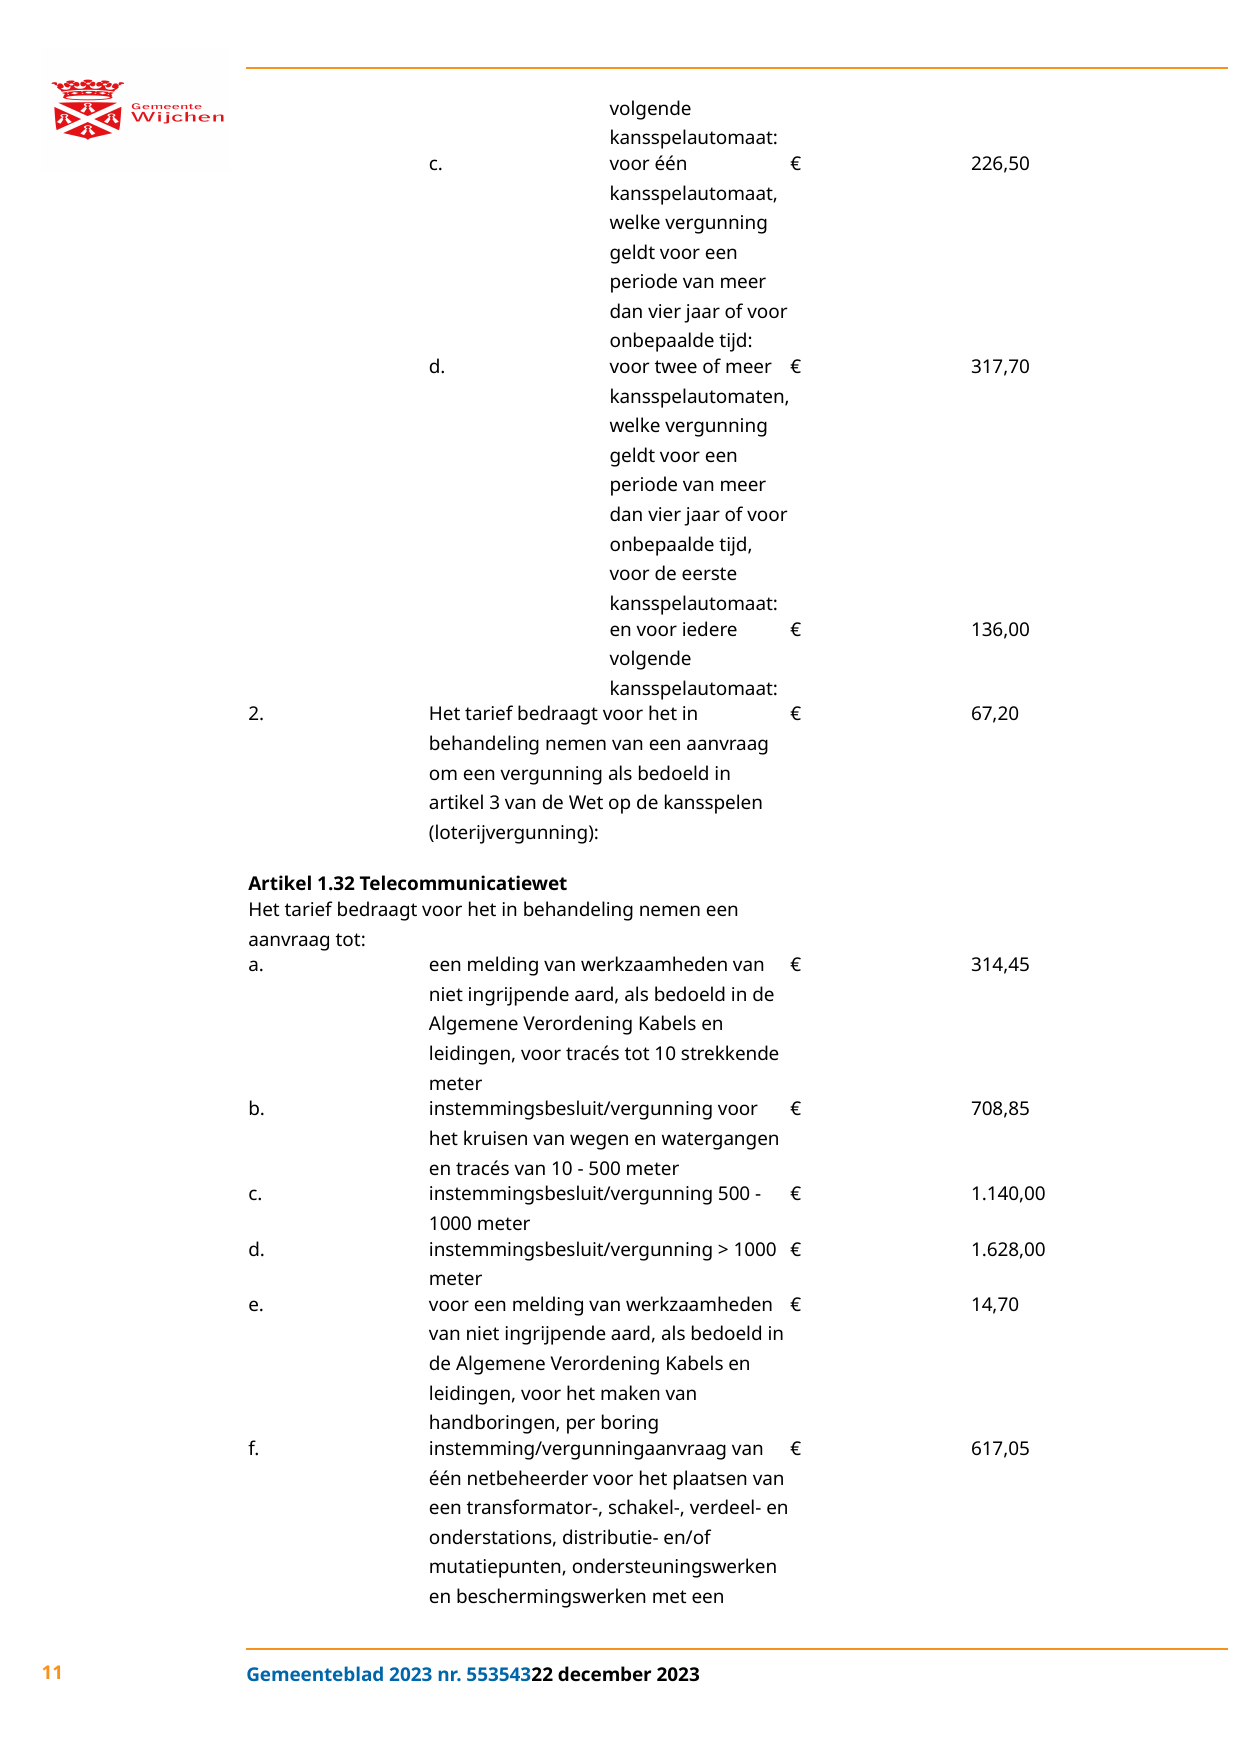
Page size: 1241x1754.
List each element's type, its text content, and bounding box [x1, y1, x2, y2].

table_cell € [790, 1291, 971, 1435]
picture [41, 47, 231, 172]
table_cell € [790, 1096, 971, 1180]
table_cell voor een melding van werkzaamheden van niet ingrijpende aard, als bedoeld in de Algemene Verordening Kabels en leidingen, voor het maken van handboringen, per boring [429, 1291, 790, 1435]
table_cell € [790, 353, 971, 616]
table_cell € [790, 616, 971, 701]
table_cell 1.140,00 [971, 1180, 1152, 1236]
table_cell Artikel 1.32 Telecommunicatiewet [248, 870, 790, 896]
table_cell c. [248, 1180, 429, 1236]
table_cell [790, 95, 971, 150]
table_cell [429, 845, 609, 870]
table_cell een melding van werkzaamheden van niet ingrijpende aard, als bedoeld in de Algemene Verordening Kabels en leidingen, voor tracés tot 10 strekkende meter [429, 951, 790, 1096]
table_cell instemmingsbesluit/vergunning 500 - 1000 meter [429, 1180, 790, 1236]
table_cell a. [248, 951, 429, 1096]
table_cell [248, 95, 429, 150]
table_cell e. [248, 1291, 429, 1435]
table_cell € [790, 701, 971, 845]
table_cell 14,70 [971, 1291, 1152, 1435]
table_cell volgende kansspelautomaat: [609, 95, 790, 150]
table_cell € [790, 1236, 971, 1291]
table_cell [790, 896, 971, 951]
table_cell f. [248, 1435, 429, 1609]
table_cell 314,45 [971, 951, 1152, 1096]
table_cell [790, 845, 971, 870]
table_cell d. [429, 353, 609, 616]
table_cell Het tarief bedraagt voor het in behandeling nemen een aanvraag tot: [248, 896, 790, 951]
table_cell [248, 616, 429, 701]
table_cell 136,00 [971, 616, 1152, 701]
table_cell voor twee of meer kansspelautomaten, welke vergunning geldt voor een periode van meer dan vier jaar of voor onbepaalde tijd, voor de eerste kansspelautomaat: [609, 353, 790, 616]
table_cell € [790, 1435, 971, 1609]
table_cell [971, 896, 1152, 951]
table_cell [971, 870, 1152, 896]
table_cell [790, 870, 971, 896]
table_cell instemmingsbesluit/vergunning voor het kruisen van wegen en watergangen en tracés van 10 - 500 meter [429, 1096, 790, 1180]
table_cell b. [248, 1096, 429, 1180]
table_cell [248, 150, 429, 353]
table_cell 2. [248, 701, 429, 845]
table_cell en voor iedere volgende kansspelautomaat: [609, 616, 790, 701]
table_cell instemmingsbesluit/vergunning > 1000 meter [429, 1236, 790, 1291]
table_cell 617,05 [971, 1435, 1152, 1609]
table_cell 226,50 [971, 150, 1152, 353]
table_cell c. [429, 150, 609, 353]
table_cell instemming/vergunningaanvraag van één netbeheerder voor het plaatsen van een transformator-, schakel-, verdeel- en onderstations, distributie- en/of mutatiepunten, ondersteuningswerken en beschermingswerken met een [429, 1435, 790, 1609]
table_cell Het tarief bedraagt voor het in behandeling nemen van een aanvraag om een vergunning als bedoeld in artikel 3 van de Wet op de kansspelen (loterijvergunning): [429, 701, 790, 845]
table_cell [609, 845, 790, 870]
table_cell € [790, 150, 971, 353]
table_cell € [790, 1180, 971, 1236]
table_cell [248, 845, 429, 870]
table_cell [429, 95, 609, 150]
table_cell 317,70 [971, 353, 1152, 616]
table_cell 708,85 [971, 1096, 1152, 1180]
table_cell 1.628,00 [971, 1236, 1152, 1291]
table_cell voor één kansspelautomaat, welke vergunning geldt voor een periode van meer dan vier jaar of voor onbepaalde tijd: [609, 150, 790, 353]
table_cell [429, 616, 609, 701]
table_cell [248, 353, 429, 616]
table_cell d. [248, 1236, 429, 1291]
table_cell [971, 845, 1152, 870]
table_cell 67,20 [971, 701, 1152, 845]
table_cell € [790, 951, 971, 1096]
table_cell [971, 95, 1152, 150]
